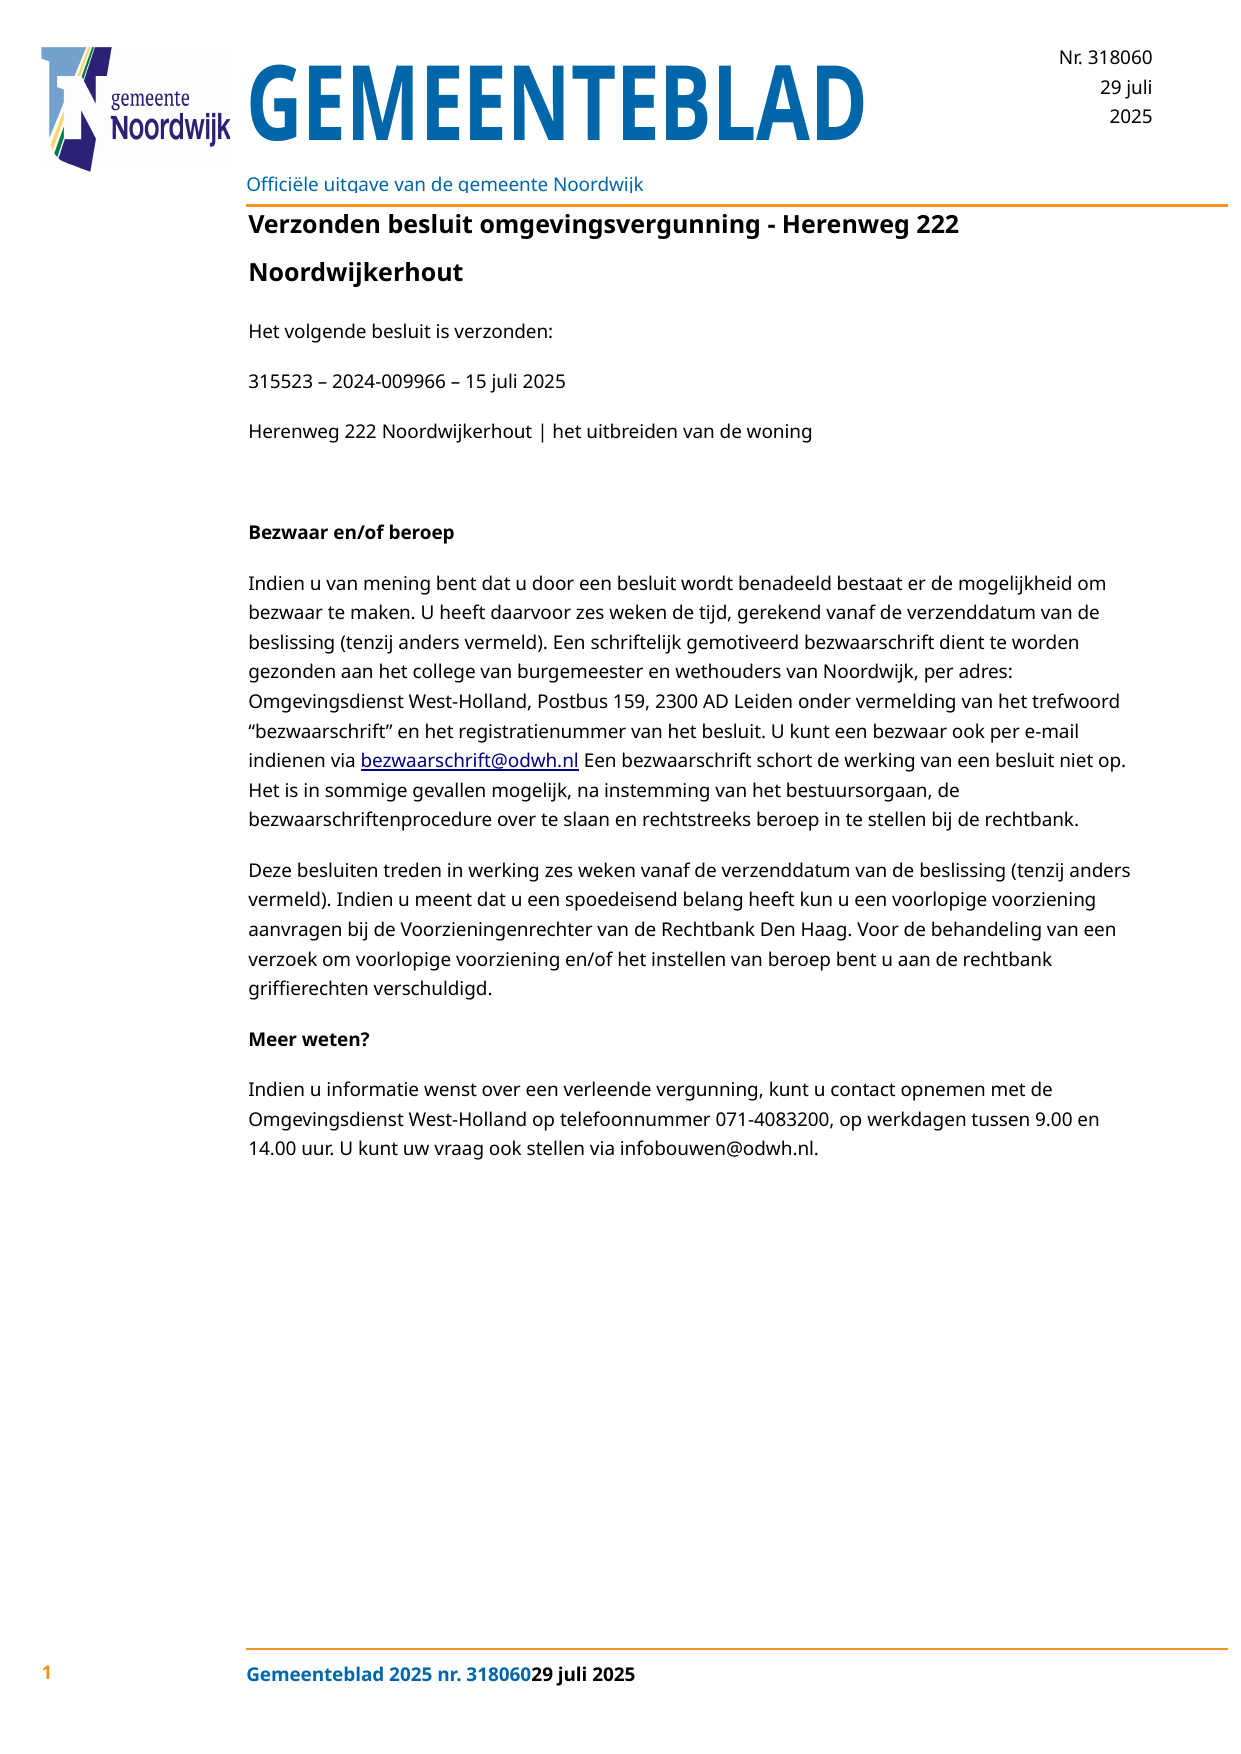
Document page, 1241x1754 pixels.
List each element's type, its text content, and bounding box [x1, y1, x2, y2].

text Indien u informatie wenst over een verleende vergunning, kunt u contact opnemen met de Omgevingsdienst West-Holland op telefoonnummer 071-4083200, op werkdagen tussen 9.00 en 14.00 uur. U kunt uw vraag ook stellen via infobouwen@odwh.nl. [248, 1076, 1152, 1161]
picture [41, 47, 231, 172]
text Meer weten? [248, 1026, 1152, 1052]
text 315523 – 2024-009966 – 15 juli 2025 [248, 368, 1152, 394]
text Deze besluiten treden in werking zes weken vanaf de verzenddatum van de beslissing (tenzij anders vermeld). Indien u meent dat u een spoedeisend belang heeft kun u een voorlopige voorziening aanvragen bij de Voorzieningenrechter van de Rechtbank Den Haag. Voor de behandeling van een verzoek om voorlopige voorziening en/of het instellen van beroep bent u aan de rechtbank griffierechten verschuldigd. [248, 857, 1152, 1001]
text Indien u van mening bent dat u door een besluit wordt benadeeld bestaat er de mogelijkheid om bezwaar te maken. U heeft daarvoor zes weken de tijd, gerekend vanaf de verzenddatum van de beslissing (tenzij anders vermeld). Een schriftelijk gemotiveerd bezwaarschrift dient te worden gezonden aan het college van burgemeester en wethouders van Noordwijk, per adres: Omgevingsdienst West-Holland, Postbus 159, 2300 AD Leiden onder vermelding van het trefwoord “bezwaarschrift” en het registratienummer van het besluit. U kunt een bezwaar ook per e-mail indienen via bezwaarschrift@odwh.nl Een bezwaarschrift schort de werking van een besluit niet op. Het is in sommige gevallen mogelijk, na instemming van het bestuursorgaan, de bezwaarschriftenprocedure over te slaan en rechtstreeks beroep in te stellen bij de rechtbank. [248, 570, 1152, 832]
text Bezwaar en/of beroep [248, 519, 1152, 545]
text Verzonden besluit omgevingsvergunning - Herenweg 222 Noordwijkerhout [248, 207, 1152, 288]
text Herenweg 222 Noordwijkerhout | het uitbreiden van de woning [248, 419, 1152, 444]
text Het volgende besluit is verzonden: [248, 318, 1152, 344]
